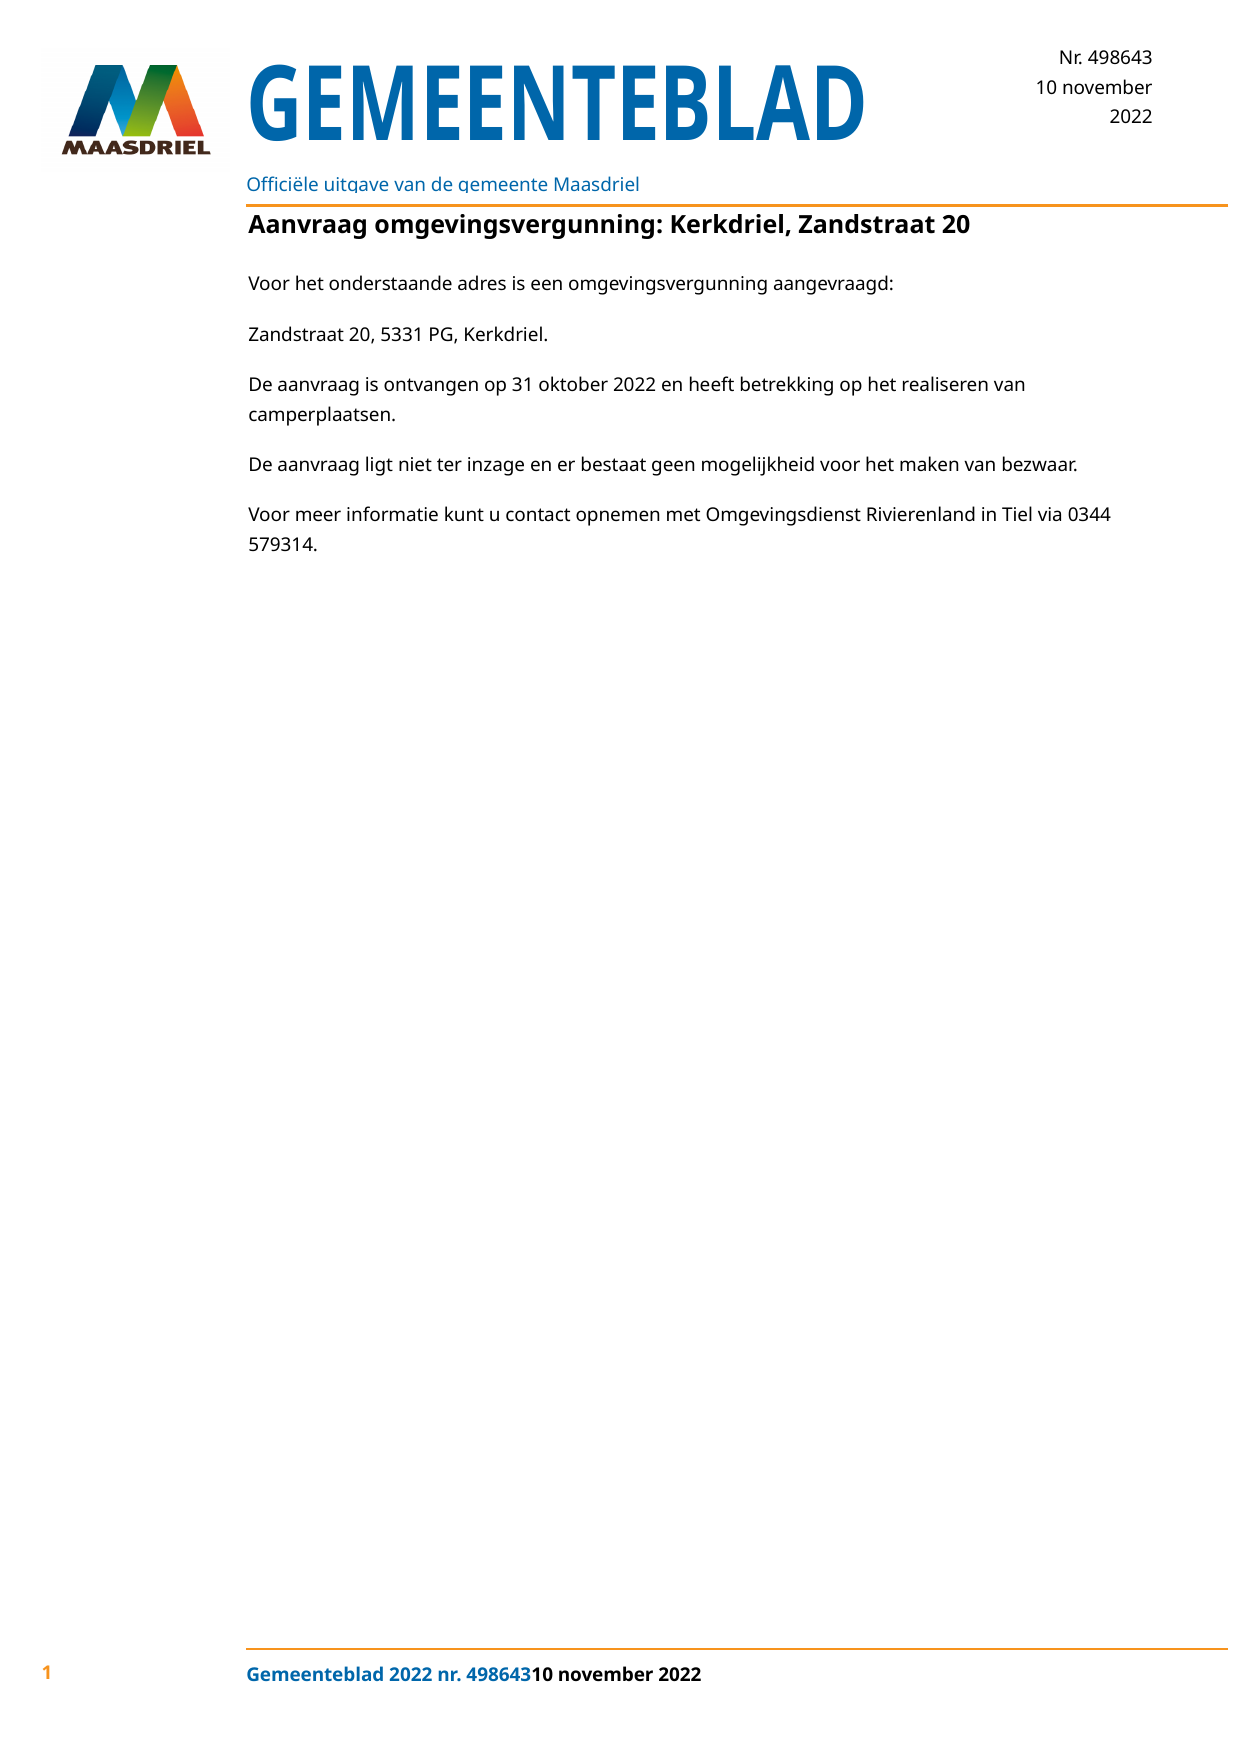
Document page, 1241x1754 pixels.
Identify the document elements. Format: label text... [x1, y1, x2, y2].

text De aanvraag is ontvangen op 31 oktober 2022 en heeft betrekking op het realiseren van camperplaatsen. [248, 371, 1152, 426]
picture [41, 47, 231, 172]
text Aanvraag omgevingsvergunning: Kerkdriel, Zandstraat 20 [248, 207, 1152, 241]
text De aanvraag ligt niet ter inzage en er bestaat geen mogelijkheid voor het maken van bezwaar. [248, 451, 1152, 477]
text Zandstraat 20, 5331 PG, Kerkdriel. [248, 321, 1152, 346]
text Voor meer informatie kunt u contact opnemen met Omgevingsdienst Rivierenland in Tiel via 0344 579314. [248, 502, 1152, 557]
text Voor het onderstaande adres is een omgevingsvergunning aangevraagd: [248, 270, 1152, 296]
